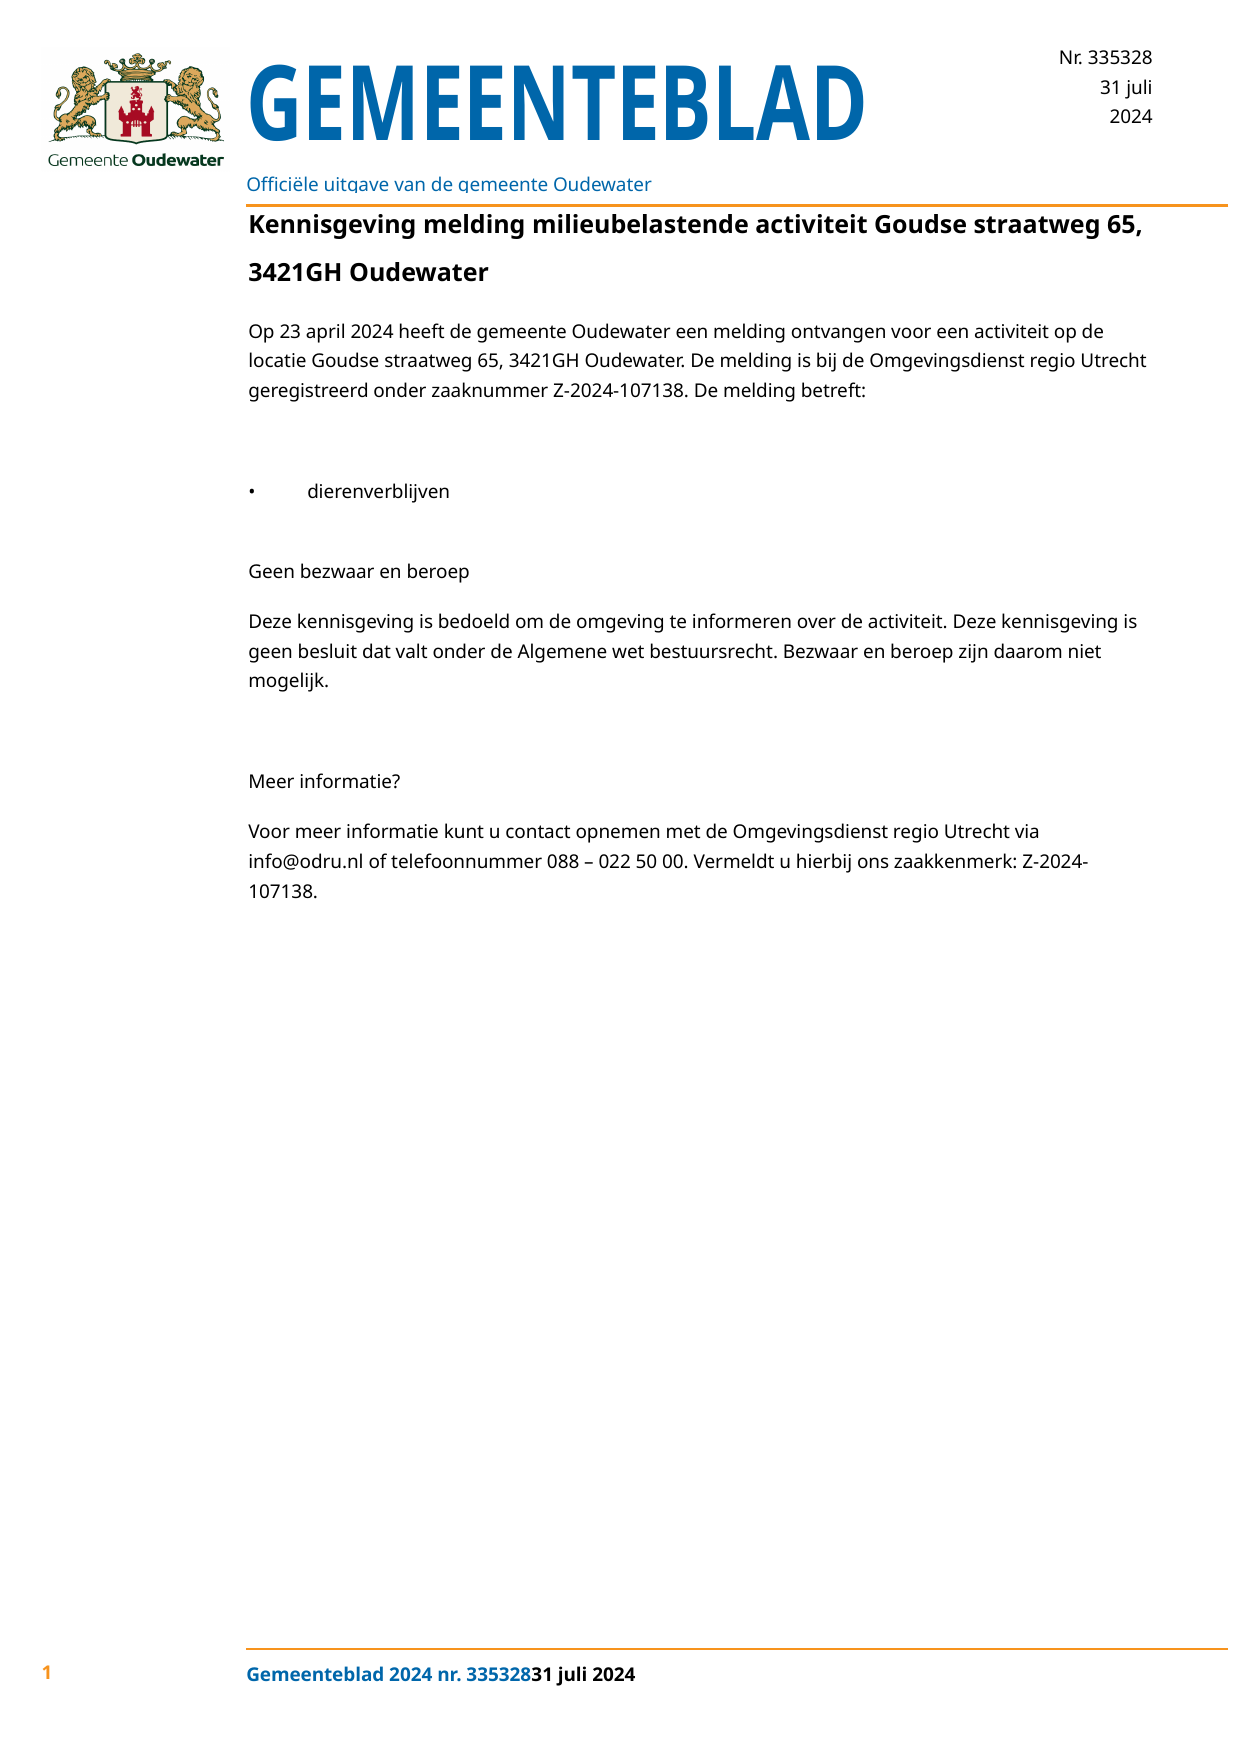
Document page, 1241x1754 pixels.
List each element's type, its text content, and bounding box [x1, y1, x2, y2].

text Meer informatie? [248, 768, 1152, 794]
text Kennisgeving melding milieubelastende activiteit Goudse straatweg 65, 3421GH Oudewater [248, 207, 1152, 288]
text Geen bezwaar en beroep [248, 558, 1152, 584]
text Deze kennisgeving is bedoeld om de omgeving te informeren over de activiteit. Deze kennisgeving is geen besluit dat valt onder de Algemene wet bestuursrecht. Bezwaar en beroep zijn daarom niet mogelijk. [248, 608, 1152, 693]
text Op 23 april 2024 heeft de gemeente Oudewater een melding ontvangen voor een activiteit op de locatie Goudse straatweg 65, 3421GH Oudewater. De melding is bij de Omgevingsdienst regio Utrecht geregistreerd onder zaaknummer Z-2024-107138. De melding betreft: [248, 318, 1152, 403]
list dierenverblijven [248, 478, 1152, 504]
picture [41, 47, 231, 172]
text Voor meer informatie kunt u contact opnemen met de Omgevingsdienst regio Utrecht via info@odru.nl of telefoonnummer 088 – 022 50 00. Vermeldt u hierbij ons zaakkenmerk: Z-2024-107138. [248, 819, 1152, 904]
